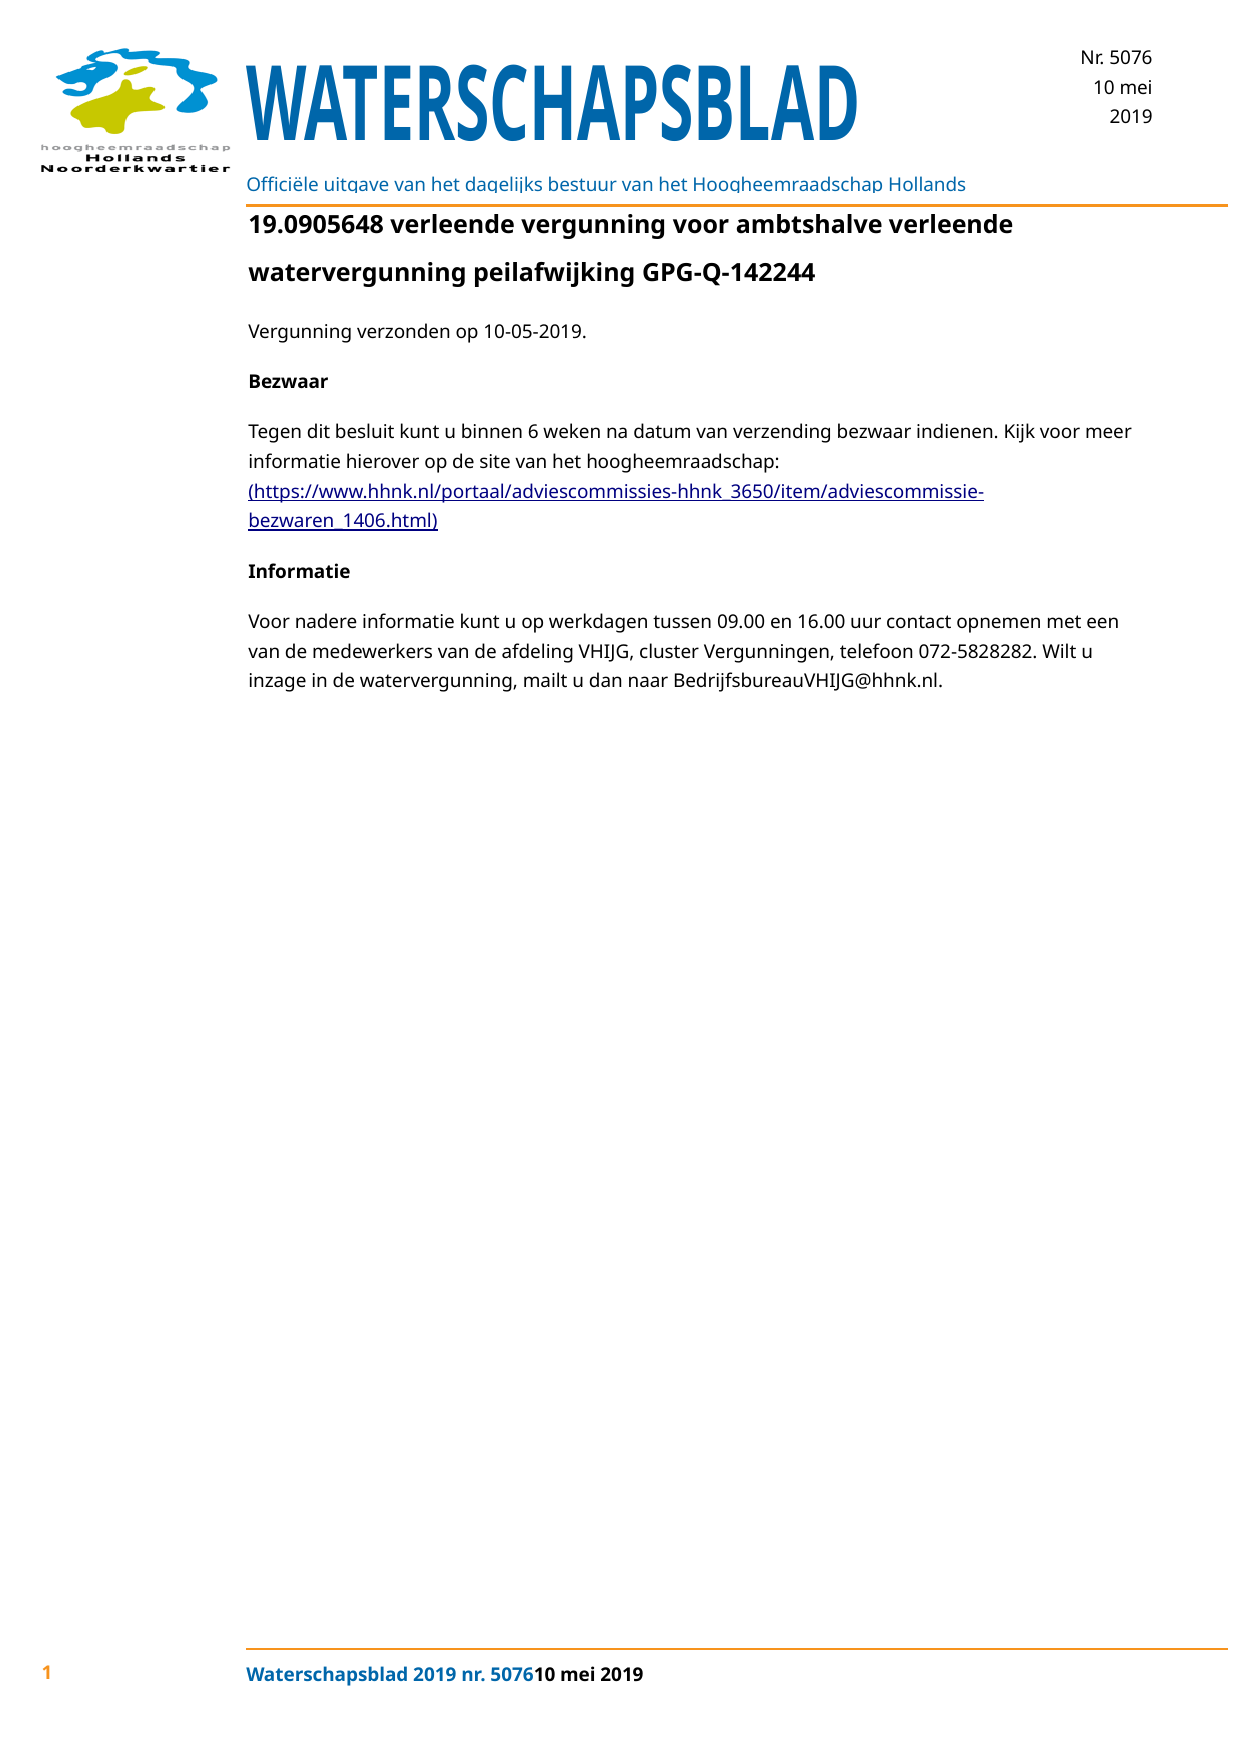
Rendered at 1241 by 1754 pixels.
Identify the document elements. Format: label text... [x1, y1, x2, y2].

text Tegen dit besluit kunt u binnen 6 weken na datum van verzending bezwaar indienen. Kijk voor meer informatie hierover op de site van het hoogheemraadschap: (https://www.hhnk.nl/portaal/adviescommissies-hhnk_3650/item/adviescommissie-bezwaren_1406.html) [248, 419, 1152, 533]
text 19.0905648 verleende vergunning voor ambtshalve verleende watervergunning peilafwijking GPG-Q-142244 [248, 207, 1152, 288]
text Voor nadere informatie kunt u op werkdagen tussen 09.00 en 16.00 uur contact opnemen met een van de medewerkers van de afdeling VHIJG, cluster Vergunningen, telefoon 072-5828282. Wilt u inzage in de watervergunning, mailt u dan naar BedrijfsbureauVHIJG@hhnk.nl. [248, 608, 1152, 693]
picture [41, 47, 231, 172]
text Informatie [248, 558, 1152, 584]
text Vergunning verzonden op 10-05-2019. [248, 318, 1152, 344]
text Bezwaar [248, 368, 1152, 394]
